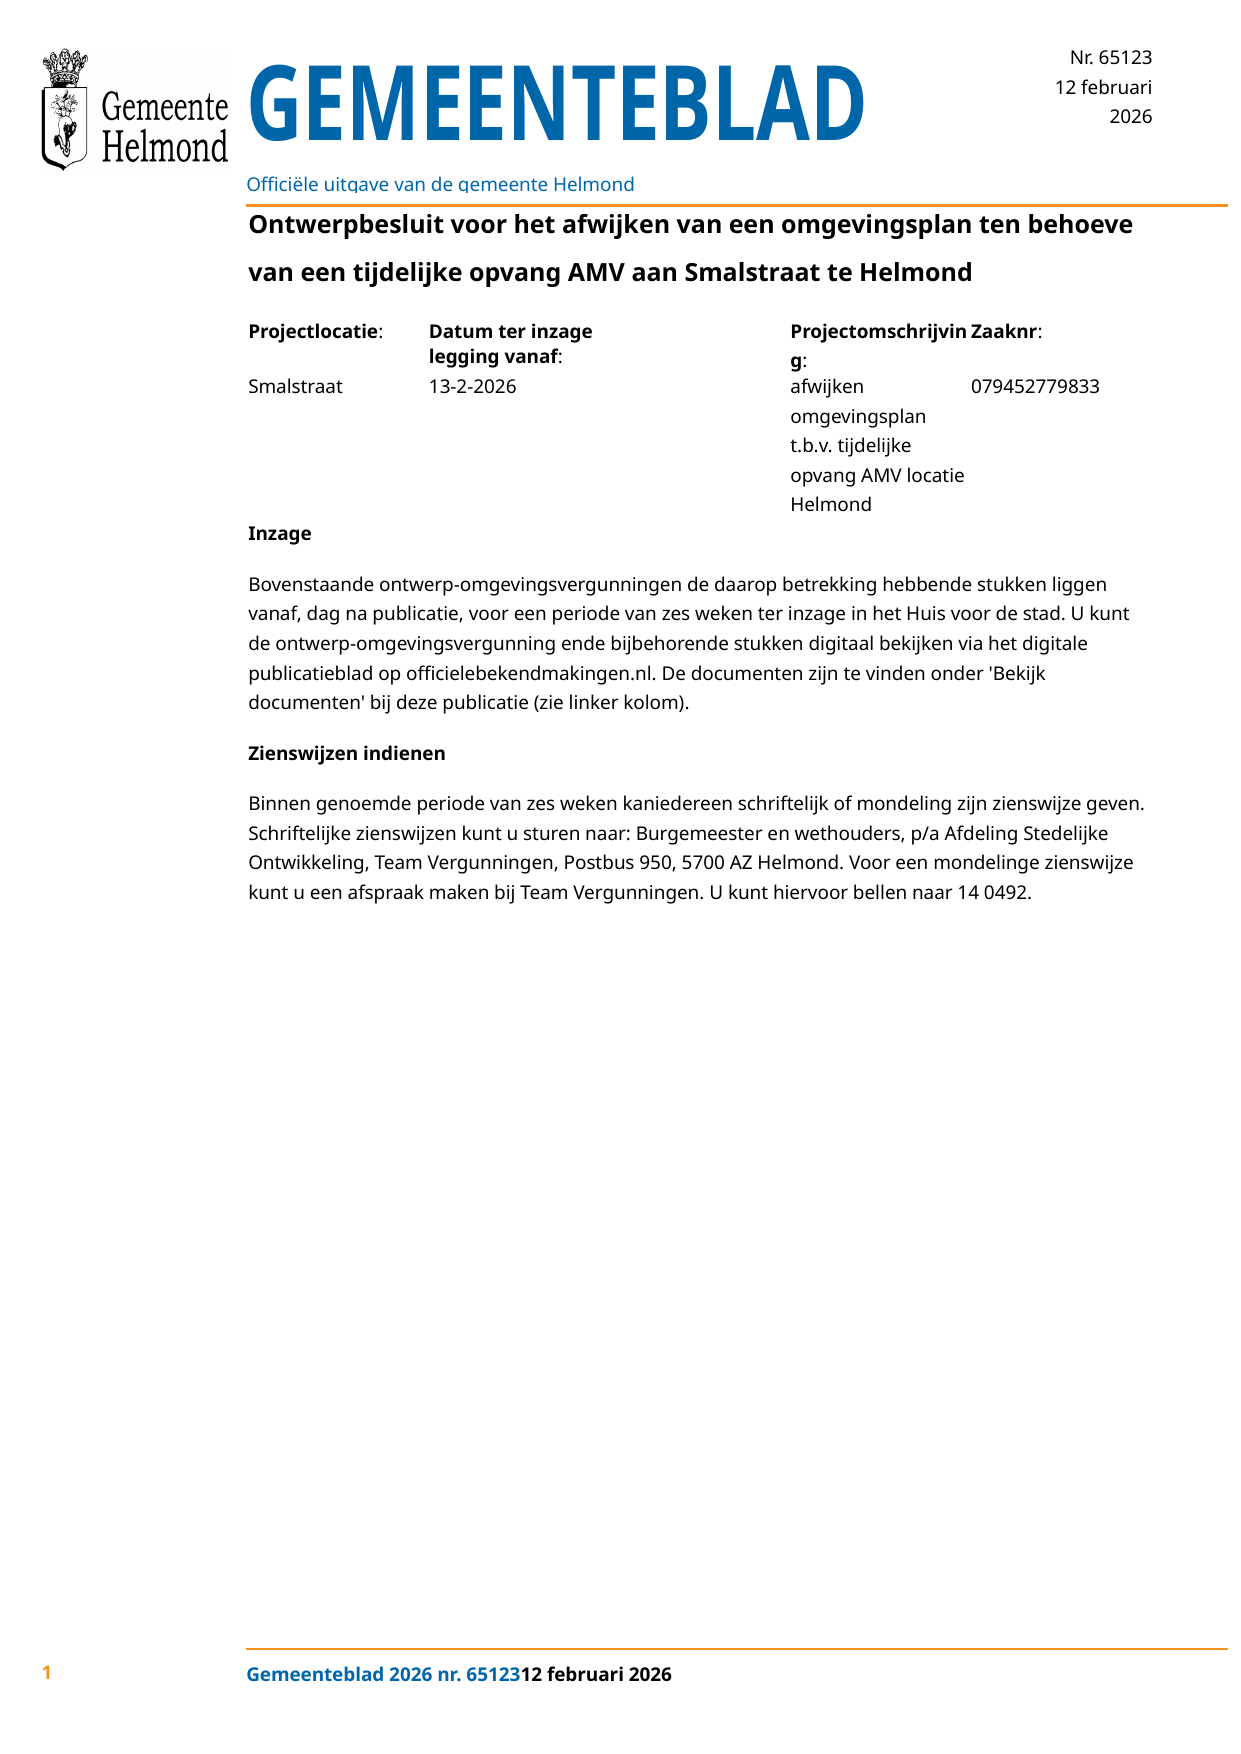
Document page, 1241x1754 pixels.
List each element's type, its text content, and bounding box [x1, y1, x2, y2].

text Bovenstaande ontwerp-omgevingsvergunningen de daarop betrekking hebbende stukken liggen vanaf, dag na publicatie, voor een periode van zes weken ter inzage in het Huis voor de stad. U kunt de ontwerp-omgevingsvergunning ende bijbehorende stukken digitaal bekijken via het digitale publicatieblad op officielebekendmakingen.nl. De documenten zijn te vinden onder 'Bekijk documenten' bij deze publicatie (zie linker kolom). [248, 571, 1152, 715]
table_header Zaaknr: [971, 318, 1152, 373]
text Ontwerpbesluit voor het afwijken van een omgevingsplan ten behoeve van een tijdelijke opvang AMV aan Smalstraat te Helmond [248, 207, 1152, 288]
table_header [609, 318, 790, 373]
table_header Datum ter inzage [429, 318, 609, 344]
table_cell afwijken omgevingsplan t.b.v. tijdelijke opvang AMV locatie Helmond [790, 373, 971, 517]
table_cell [609, 373, 790, 517]
table_cell Smalstraat [248, 373, 429, 517]
table_header Projectlocatie: [248, 318, 429, 373]
table_cell 079452779833 [971, 373, 1152, 517]
text Zienswijzen indienen [248, 740, 1152, 766]
text Inzage [248, 521, 1152, 546]
table_header Projectomschrijving: [790, 318, 971, 373]
table_cell legging vanaf: [429, 344, 609, 373]
picture [41, 47, 231, 172]
text Binnen genoemde periode van zes weken kaniedereen schriftelijk of mondeling zijn zienswijze geven. Schriftelijke zienswijzen kunt u sturen naar: Burgemeester en wethouders, p/a Afdeling Stedelijke Ontwikkeling, Team Vergunningen, Postbus 950, 5700 AZ Helmond. Voor een mondelinge zienswijze kunt u een afspraak maken bij Team Vergunningen. U kunt hiervoor bellen naar 14 0492. [248, 790, 1152, 905]
table_cell 13-2-2026 [429, 373, 609, 517]
